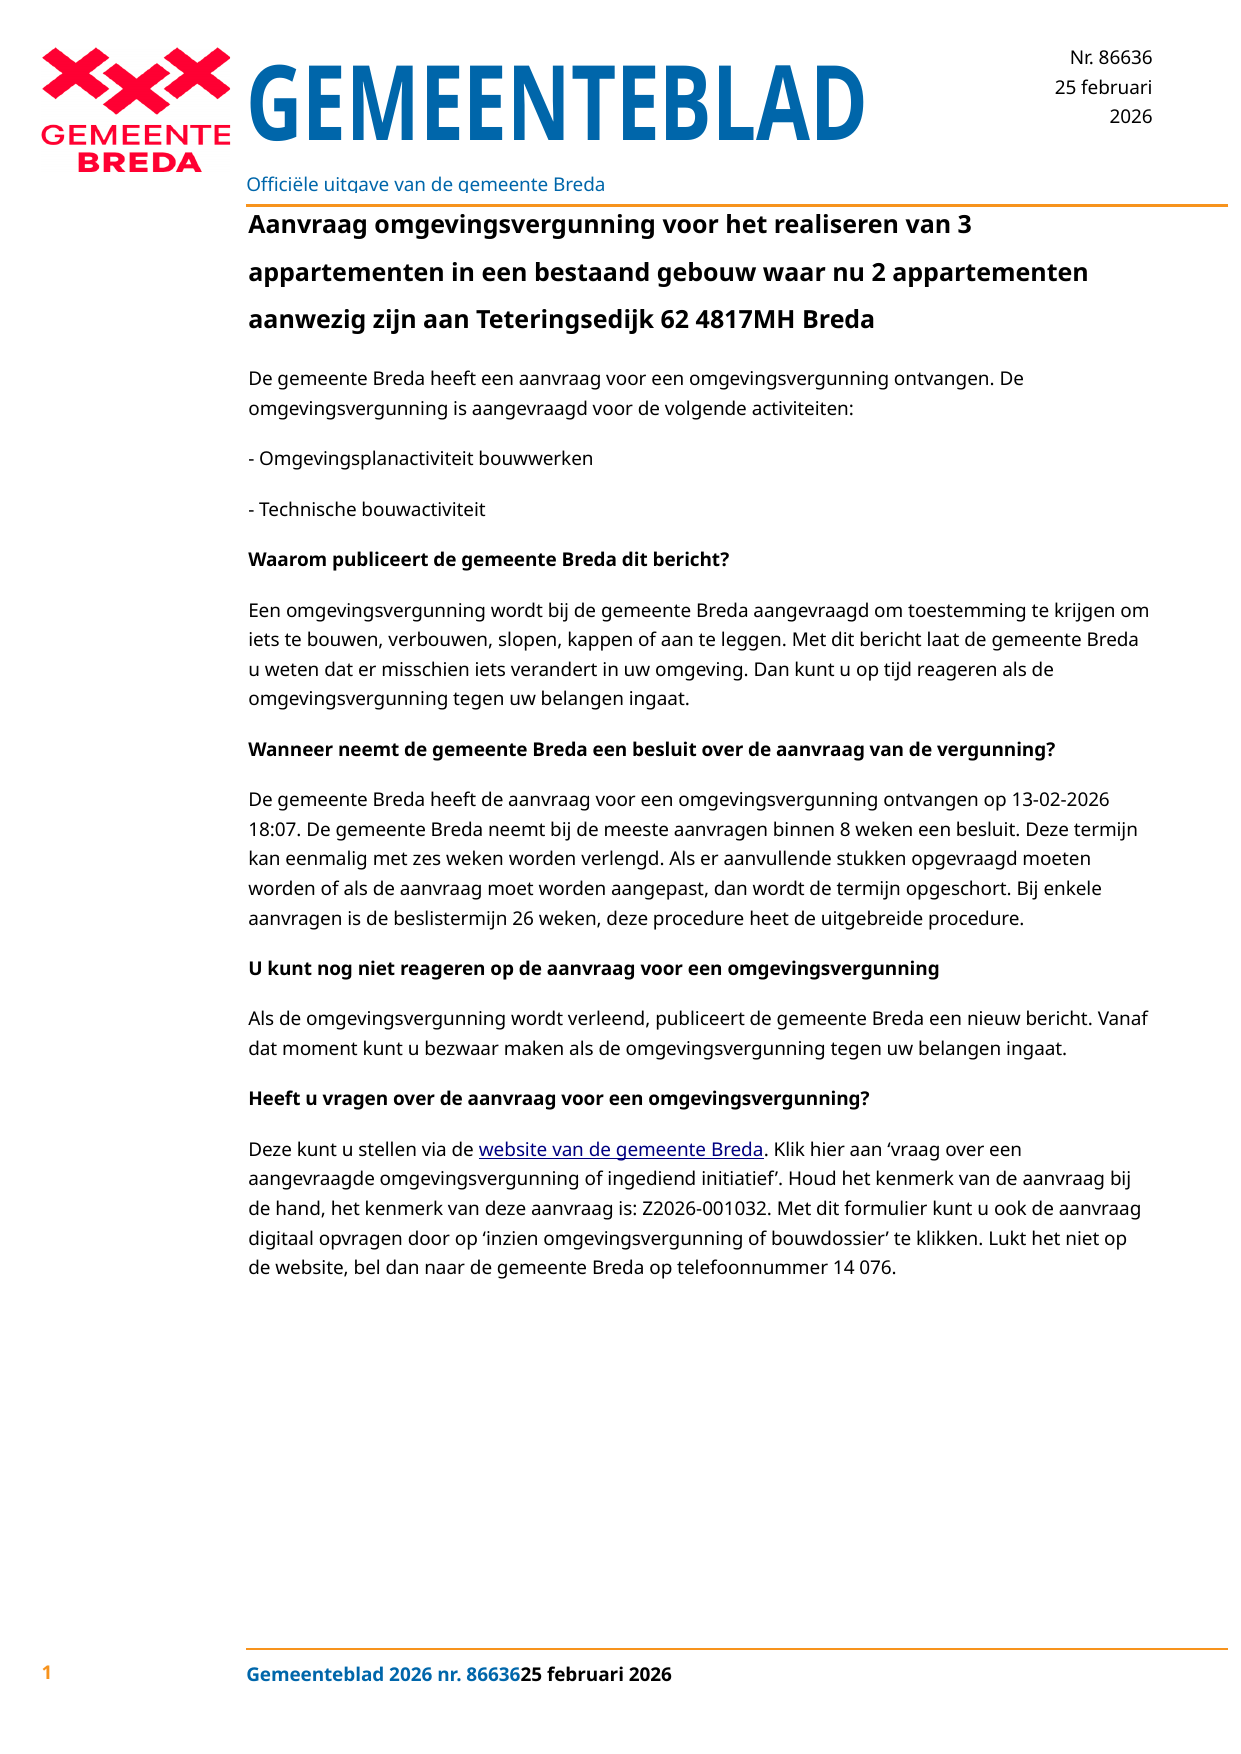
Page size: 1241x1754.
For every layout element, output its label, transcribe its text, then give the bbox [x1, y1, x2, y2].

text Aanvraag omgevingsvergunning voor het realiseren van 3 appartementen in een bestaand gebouw waar nu 2 appartementen aanwezig zijn aan Teteringsedijk 62 4817MH Breda [248, 207, 1152, 336]
text U kunt nog niet reageren op de aanvraag voor een omgevingsvergunning [248, 955, 1152, 981]
text - Omgevingsplanactiviteit bouwwerken [248, 446, 1152, 471]
text Waarom publiceert de gemeente Breda dit bericht? [248, 546, 1152, 572]
text Een omgevingsvergunning wordt bij de gemeente Breda aangevraagd om toestemming te krijgen om iets te bouwen, verbouwen, slopen, kappen of aan te leggen. Met dit bericht laat de gemeente Breda u weten dat er misschien iets verandert in uw omgeving. Dan kunt u op tijd reageren als de omgevingsvergunning tegen uw belangen ingaat. [248, 597, 1152, 711]
text Wanneer neemt de gemeente Breda een besluit over de aanvraag van de vergunning? [248, 736, 1152, 762]
text - Technische bouwactiviteit [248, 496, 1152, 522]
text De gemeente Breda heeft de aanvraag voor een omgevingsvergunning ontvangen op 13-02-2026 18:07. De gemeente Breda neemt bij de meeste aanvragen binnen 8 weken een besluit. Deze termijn kan eenmalig met zes weken worden verlengd. Als er aanvullende stukken opgevraagd moeten worden of als de aanvraag moet worden aangepast, dan wordt de termijn opgeschort. Bij enkele aanvragen is de beslistermijn 26 weken, deze procedure heet de uitgebreide procedure. [248, 786, 1152, 930]
text De gemeente Breda heeft een aanvraag voor een omgevingsvergunning ontvangen. De omgevingsvergunning is aangevraagd voor de volgende activiteiten: [248, 366, 1152, 421]
text Deze kunt u stellen via de website van de gemeente Breda. Klik hier aan ‘vraag over een aangevraagde omgevingsvergunning of ingediend initiatief’. Houd het kenmerk van de aanvraag bij de hand, het kenmerk van deze aanvraag is: Z2026-001032. Met dit formulier kunt u ook de aanvraag digitaal opvragen door op ‘inzien omgevingsvergunning of bouwdossier’ te klikken. Lukt het niet op de website, bel dan naar de gemeente Breda op telefoonnummer 14 076. [248, 1136, 1152, 1280]
text Heeft u vragen over de aanvraag voor een omgevingsvergunning? [248, 1086, 1152, 1111]
picture [41, 47, 231, 172]
text Als de omgevingsvergunning wordt verleend, publiceert de gemeente Breda een nieuw bericht. Vanaf dat moment kunt u bezwaar maken als de omgevingsvergunning tegen uw belangen ingaat. [248, 1006, 1152, 1061]
